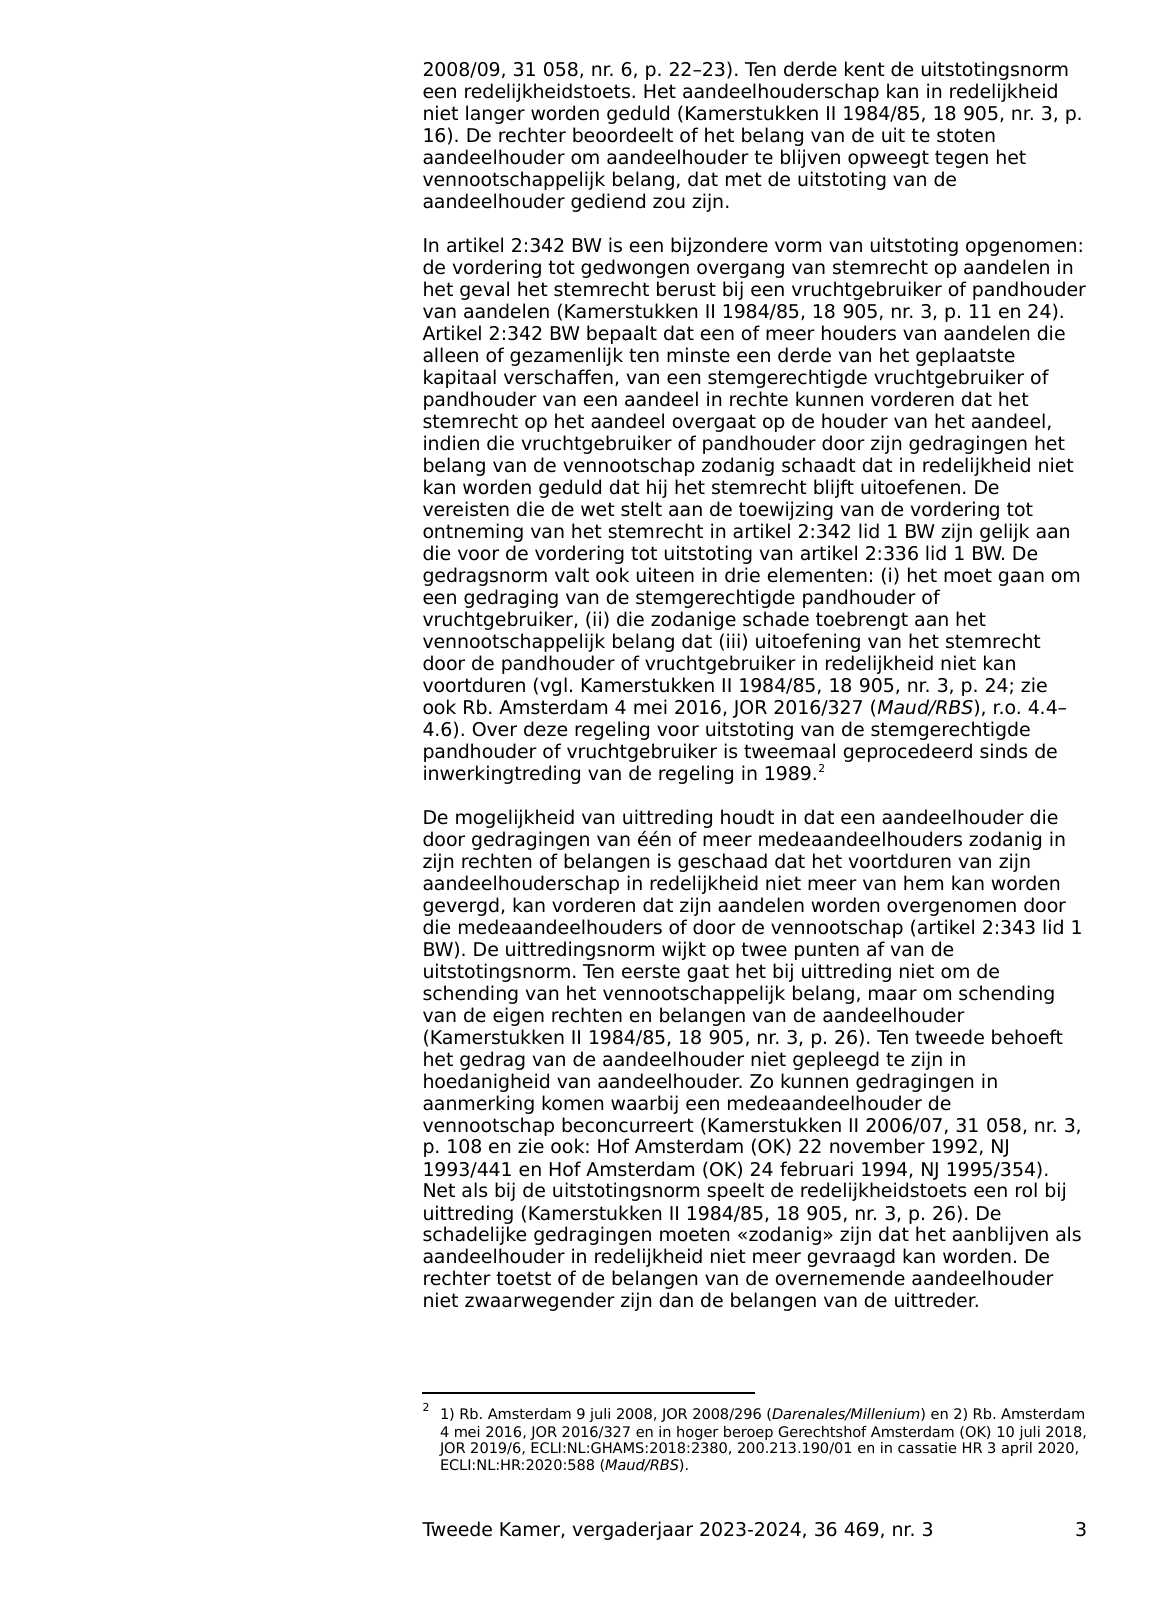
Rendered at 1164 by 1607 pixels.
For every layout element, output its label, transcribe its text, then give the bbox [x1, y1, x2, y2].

text In artikel 2:342 BW is een bijzondere vorm van uitstoting opgenomen: de vordering tot gedwongen overgang van stemrecht op aandelen in het geval het stemrecht berust bij een vruchtgebruiker of pandhouder van aandelen (Kamerstukken II 1984/85, 18 905, nr. 3, p. 11 en 24). Artikel 2:342 BW bepaalt dat een of meer houders van aandelen die alleen of gezamenlijk ten minste een derde van het geplaatste kapitaal verschaffen, van een stemgerechtigde vruchtgebruiker of pandhouder van een aandeel in rechte kunnen vorderen dat het stemrecht op het aandeel overgaat op de houder van het aandeel, indien die vruchtgebruiker of pandhouder door zijn gedragingen het belang van de vennootschap zodanig schaadt dat in redelijkheid niet kan worden geduld dat hij het stemrecht blijft uitoefenen. De vereisten die de wet stelt aan de toewijzing van de vordering tot ontneming van het stemrecht in artikel 2:342 lid 1 BW zijn gelijk aan die voor de vordering tot uitstoting van artikel 2:336 lid 1 BW. De gedragsnorm valt ook uiteen in drie elementen: (i) het moet gaan om een gedraging van de stemgerechtigde pandhouder of vruchtgebruiker, (ii) die zodanige schade toebrengt aan het vennootschappelijk belang dat (iii) uitoefening van het stemrecht door de pandhouder of vruchtgebruiker in redelijkheid niet kan voortduren (vgl. Kamerstukken II 1984/85, 18 905, nr. 3, p. 24; zie ook Rb. Amsterdam 4 mei 2016, JOR 2016/327 (Maud/RBS), r.o. 4.4–4.6). Over deze regeling voor uitstoting van de stemgerechtigde pandhouder of vruchtgebruiker is tweemaal geprocedeerd sinds de inwerkingtreding van de regeling in 1989. [422, 235, 1087, 784]
text 2008/09, 31 058, nr. 6, p. 22–23). Ten derde kent de uitstotingsnorm een redelijkheidstoets. Het aandeelhouderschap kan in redelijkheid niet langer worden geduld (Kamerstukken II 1984/85, 18 905, nr. 3, p. 16). De rechter beoordeelt of het belang van de uit te stoten aandeelhouder om aandeelhouder te blijven opweegt tegen het vennootschappelijk belang, dat met de uitstoting van de aandeelhouder gediend zou zijn. [422, 59, 1087, 213]
text 1) Rb. Amsterdam 9 juli 2008, JOR 2008/296 (Darenales/Millenium) en 2) Rb. Amsterdam 4 mei 2016, JOR 2016/327 en in hoger beroep Gerechtshof Amsterdam (OK) 10 juli 2018, JOR 2019/6, ECLI:NL:GHAMS:2018:2380, 200.213.190/01 en in cassatie HR 3 april 2020, ECLI:NL:HR:2020:588 (Maud/RBS). [422, 1402, 1087, 1474]
text De mogelijkheid van uittreding houdt in dat een aandeelhouder die door gedragingen van één of meer medeaandeelhouders zodanig in zijn rechten of belangen is geschaad dat het voortduren van zijn aandeelhouderschap in redelijkheid niet meer van hem kan worden gevergd, kan vorderen dat zijn aandelen worden overgenomen door die medeaandeelhouders of door de vennootschap (artikel 2:343 lid 1 BW). De uittredingsnorm wijkt op twee punten af van de uitstotingsnorm. Ten eerste gaat het bij uittreding niet om de schending van het vennootschappelijk belang, maar om schending van de eigen rechten en belangen van de aandeelhouder (Kamerstukken II 1984/85, 18 905, nr. 3, p. 26). Ten tweede behoeft het gedrag van de aandeelhouder niet gepleegd te zijn in hoedanigheid van aandeelhouder. Zo kunnen gedragingen in aanmerking komen waarbij een medeaandeelhouder de vennootschap beconcurreert (Kamerstukken II 2006/07, 31 058, nr. 3, p. 108 en zie ook: Hof Amsterdam (OK) 22 november 1992, NJ 1993/441 en Hof Amsterdam (OK) 24 februari 1994, NJ 1995/354). Net als bij de uitstotingsnorm speelt de redelijkheidstoets een rol bij uittreding (Kamerstukken II 1984/85, 18 905, nr. 3, p. 26). De schadelijke gedragingen moeten «zodanig» zijn dat het aanblijven als aandeelhouder in redelijkheid niet meer gevraagd kan worden. De rechter toetst of de belangen van de overnemende aandeelhouder niet zwaarwegender zijn dan de belangen van de uittreder. [422, 807, 1087, 1312]
